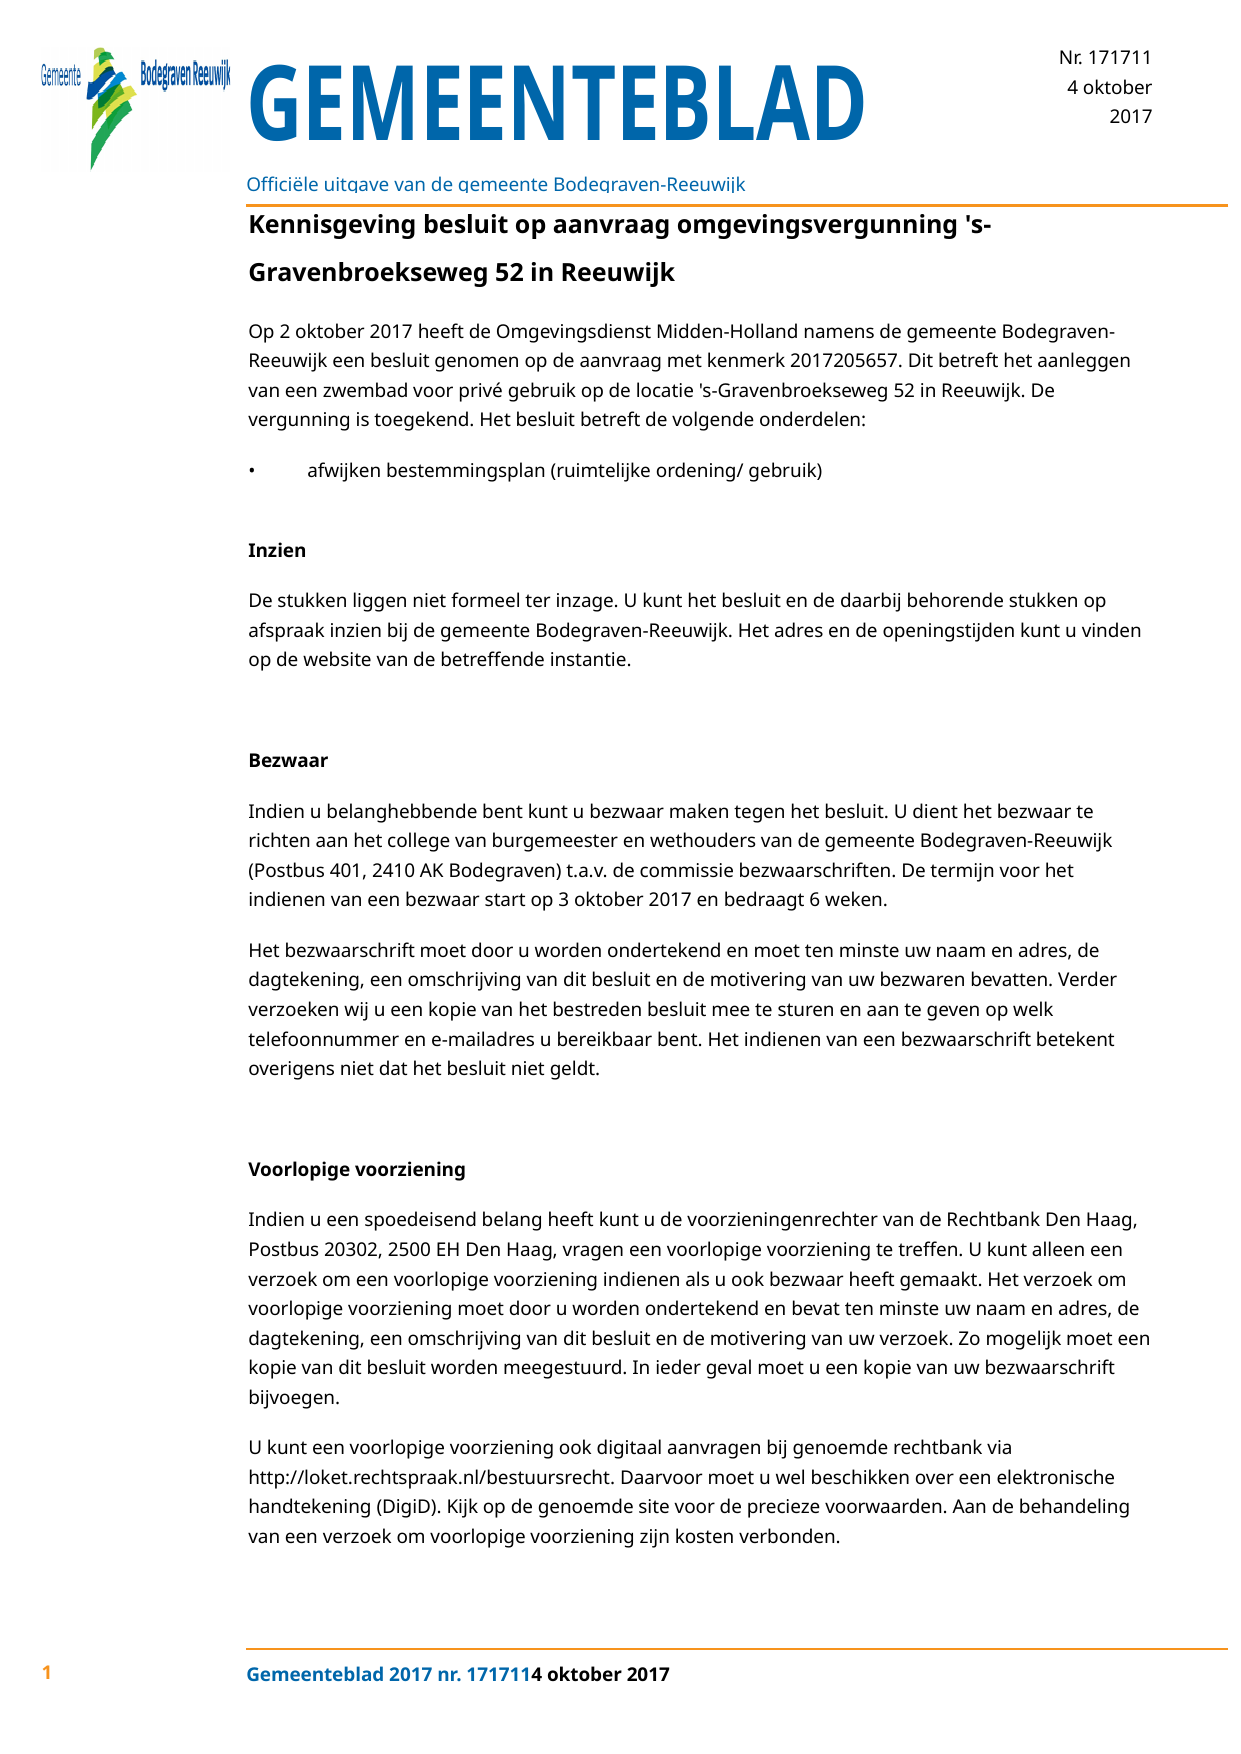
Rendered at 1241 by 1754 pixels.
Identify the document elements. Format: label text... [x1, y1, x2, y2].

text Inzien [248, 537, 1152, 563]
text U kunt een voorlopige voorziening ook digitaal aanvragen bij genoemde rechtbank via http://loket.rechtspraak.nl/bestuursrecht. Daarvoor moet u wel beschikken over een elektronische handtekening (DigiD). Kijk op de genoemde site voor de precieze voorwaarden. Aan de behandeling van een verzoek om voorlopige voorziening zijn kosten verbonden. [248, 1434, 1152, 1549]
text Voorlopige voorziening [248, 1156, 1152, 1182]
list afwijken bestemmingsplan (ruimtelijke ordening/ gebruik) [248, 457, 1152, 483]
text De stukken liggen niet formeel ter inzage. U kunt het besluit en de daarbij behorende stukken op afspraak inzien bij de gemeente Bodegraven-Reeuwijk. Het adres en de openingstijden kunt u vinden op de website van de betreffende instantie. [248, 587, 1152, 672]
text Indien u belanghebbende bent kunt u bezwaar maken tegen het besluit. U dient het bezwaar te richten aan het college van burgemeester en wethouders van de gemeente Bodegraven-Reeuwijk (Postbus 401, 2410 AK Bodegraven) t.a.v. de commissie bezwaarschriften. De termijn voor het indienen van een bezwaar start op 3 oktober 2017 en bedraagt 6 weken. [248, 798, 1152, 912]
text Het bezwaarschrift moet door u worden ondertekend en moet ten minste uw naam en adres, de dagtekening, een omschrijving van dit besluit en de motivering van uw bezwaren bevatten. Verder verzoeken wij u een kopie van het bestreden besluit mee te sturen en aan te geven op welk telefoonnummer en e-mailadres u bereikbaar bent. Het indienen van een bezwaarschrift betekent overigens niet dat het besluit niet geldt. [248, 937, 1152, 1081]
text Kennisgeving besluit op aanvraag omgevingsvergunning 's-Gravenbroekseweg 52 in Reeuwijk [248, 207, 1152, 288]
picture [41, 47, 231, 172]
text Op 2 oktober 2017 heeft de Omgevingsdienst Midden-Holland namens de gemeente Bodegraven-Reeuwijk een besluit genomen op de aanvraag met kenmerk 2017205657. Dit betreft het aanleggen van een zwembad voor privé gebruik op de locatie 's-Gravenbroekseweg 52 in Reeuwijk. De vergunning is toegekend. Het besluit betreft de volgende onderdelen: [248, 318, 1152, 432]
text Indien u een spoedeisend belang heeft kunt u de voorzieningenrechter van de Rechtbank Den Haag, Postbus 20302, 2500 EH Den Haag, vragen een voorlopige voorziening te treffen. U kunt alleen een verzoek om een voorlopige voorziening indienen als u ook bezwaar heeft gemaakt. Het verzoek om voorlopige voorziening moet door u worden ondertekend en bevat ten minste uw naam en adres, de dagtekening, een omschrijving van dit besluit en de motivering van uw verzoek. Zo mogelijk moet een kopie van dit besluit worden meegestuurd. In ieder geval moet u een kopie van uw bezwaarschrift bijvoegen. [248, 1207, 1152, 1410]
text Bezwaar [248, 747, 1152, 773]
